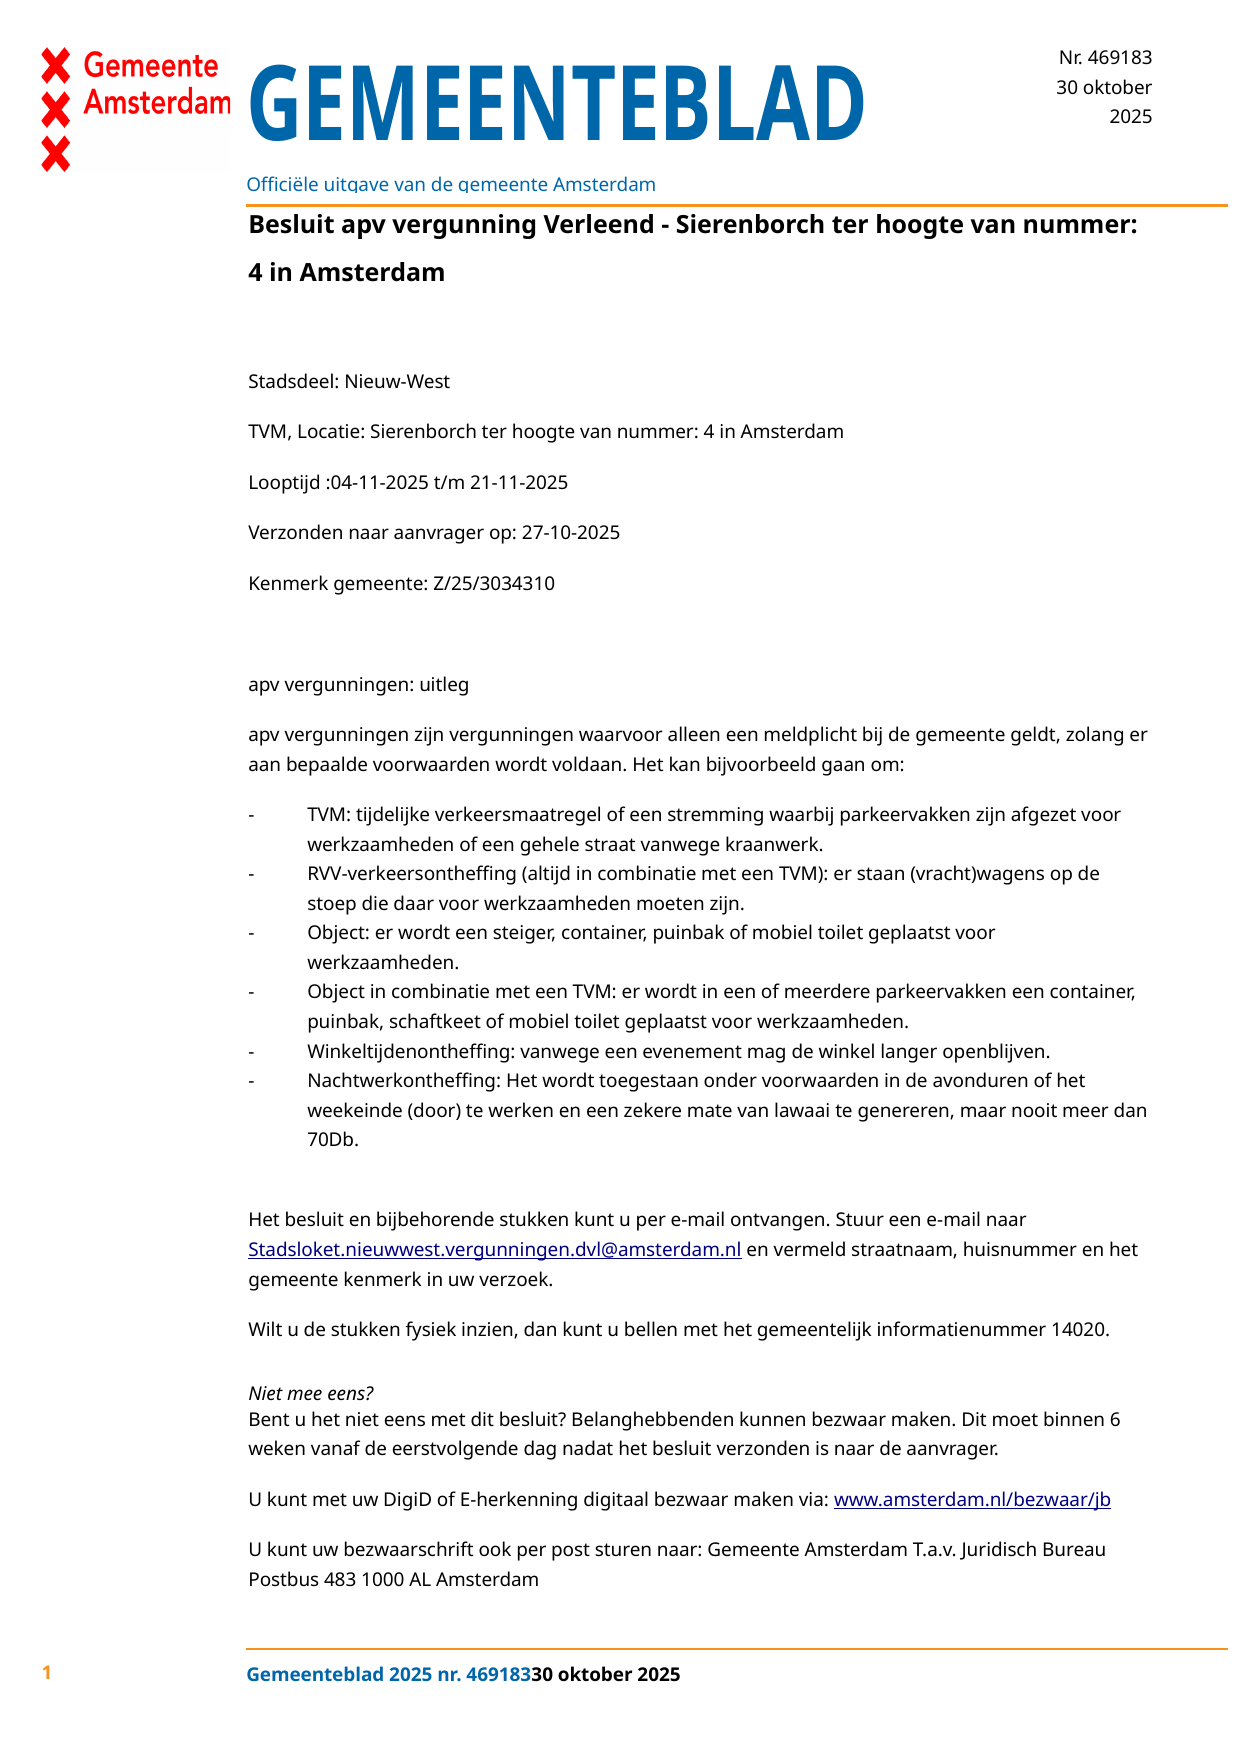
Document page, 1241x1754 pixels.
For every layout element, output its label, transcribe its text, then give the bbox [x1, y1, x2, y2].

text apv vergunningen: uitleg [248, 671, 1152, 697]
list RVV-verkeersontheffing (altijd in combinatie met een TVM): er staan (vracht)wagens op de stoep die daar voor werkzaamheden moeten zijn. [248, 860, 1152, 916]
list Object in combinatie met een TVM: er wordt in een of meerdere parkeervakken een container, puinbak, schaftkeet of mobiel toilet geplaatst voor werkzaamheden. [248, 979, 1152, 1034]
text Kenmerk gemeente: Z/25/3034310 [248, 570, 1152, 596]
text Niet mee eens? [248, 1380, 1152, 1406]
list Winkeltijdenontheffing: vanwege een evenement mag de winkel langer openblijven. [248, 1038, 1152, 1064]
picture [41, 47, 231, 172]
text U kunt uw bezwaarschrift ook per post sturen naar: Gemeente Amsterdam T.a.v. Juridisch Bureau Postbus 483 1000 AL Amsterdam [248, 1536, 1152, 1592]
list Nachtwerkontheffing: Het wordt toegestaan onder voorwaarden in de avonduren of het weekeinde (door) te werken en een zekere mate van lawaai te genereren, maar nooit meer dan 70Db. [248, 1067, 1152, 1152]
text apv vergunningen zijn vergunningen waarvoor alleen een meldplicht bij de gemeente geldt, zolang er aan bepaalde voorwaarden wordt voldaan. Het kan bijvoorbeeld gaan om: [248, 721, 1152, 777]
text Verzonden naar aanvrager op: 27-10-2025 [248, 519, 1152, 545]
list Object: er wordt een steiger, container, puinbak of mobiel toilet geplaatst voor werkzaamheden. [248, 919, 1152, 975]
text TVM, Locatie: Sierenborch ter hoogte van nummer: 4 in Amsterdam [248, 419, 1152, 444]
text U kunt met uw DigiD of E-herkenning digitaal bezwaar maken via: www.amsterdam.nl/bezwaar/jb [248, 1486, 1152, 1512]
text Bent u het niet eens met dit besluit? Belanghebbenden kunnen bezwaar maken. Dit moet binnen 6 weken vanaf de eerstvolgende dag nadat het besluit verzonden is naar de aanvrager. [248, 1406, 1152, 1461]
list TVM: tijdelijke verkeersmaatregel of een stremming waarbij parkeervakken zijn afgezet voor werkzaamheden of een gehele straat vanwege kraanwerk. [248, 801, 1152, 857]
text Besluit apv vergunning Verleend - Sierenborch ter hoogte van nummer: 4 in Amsterdam [248, 207, 1152, 288]
text Stadsdeel: Nieuw-West [248, 368, 1152, 394]
text Looptijd :04-11-2025 t/m 21-11-2025 [248, 469, 1152, 495]
text Wilt u de stukken fysiek inzien, dan kunt u bellen met het gemeentelijk informatienummer 14020. [248, 1316, 1152, 1342]
text Het besluit en bijbehorende stukken kunt u per e-mail ontvangen. Stuur een e-mail naar Stadsloket.nieuwwest.vergunningen.dvl@amsterdam.nl en vermeld straatnaam, huisnummer en het gemeente kenmerk in uw verzoek. [248, 1207, 1152, 1292]
